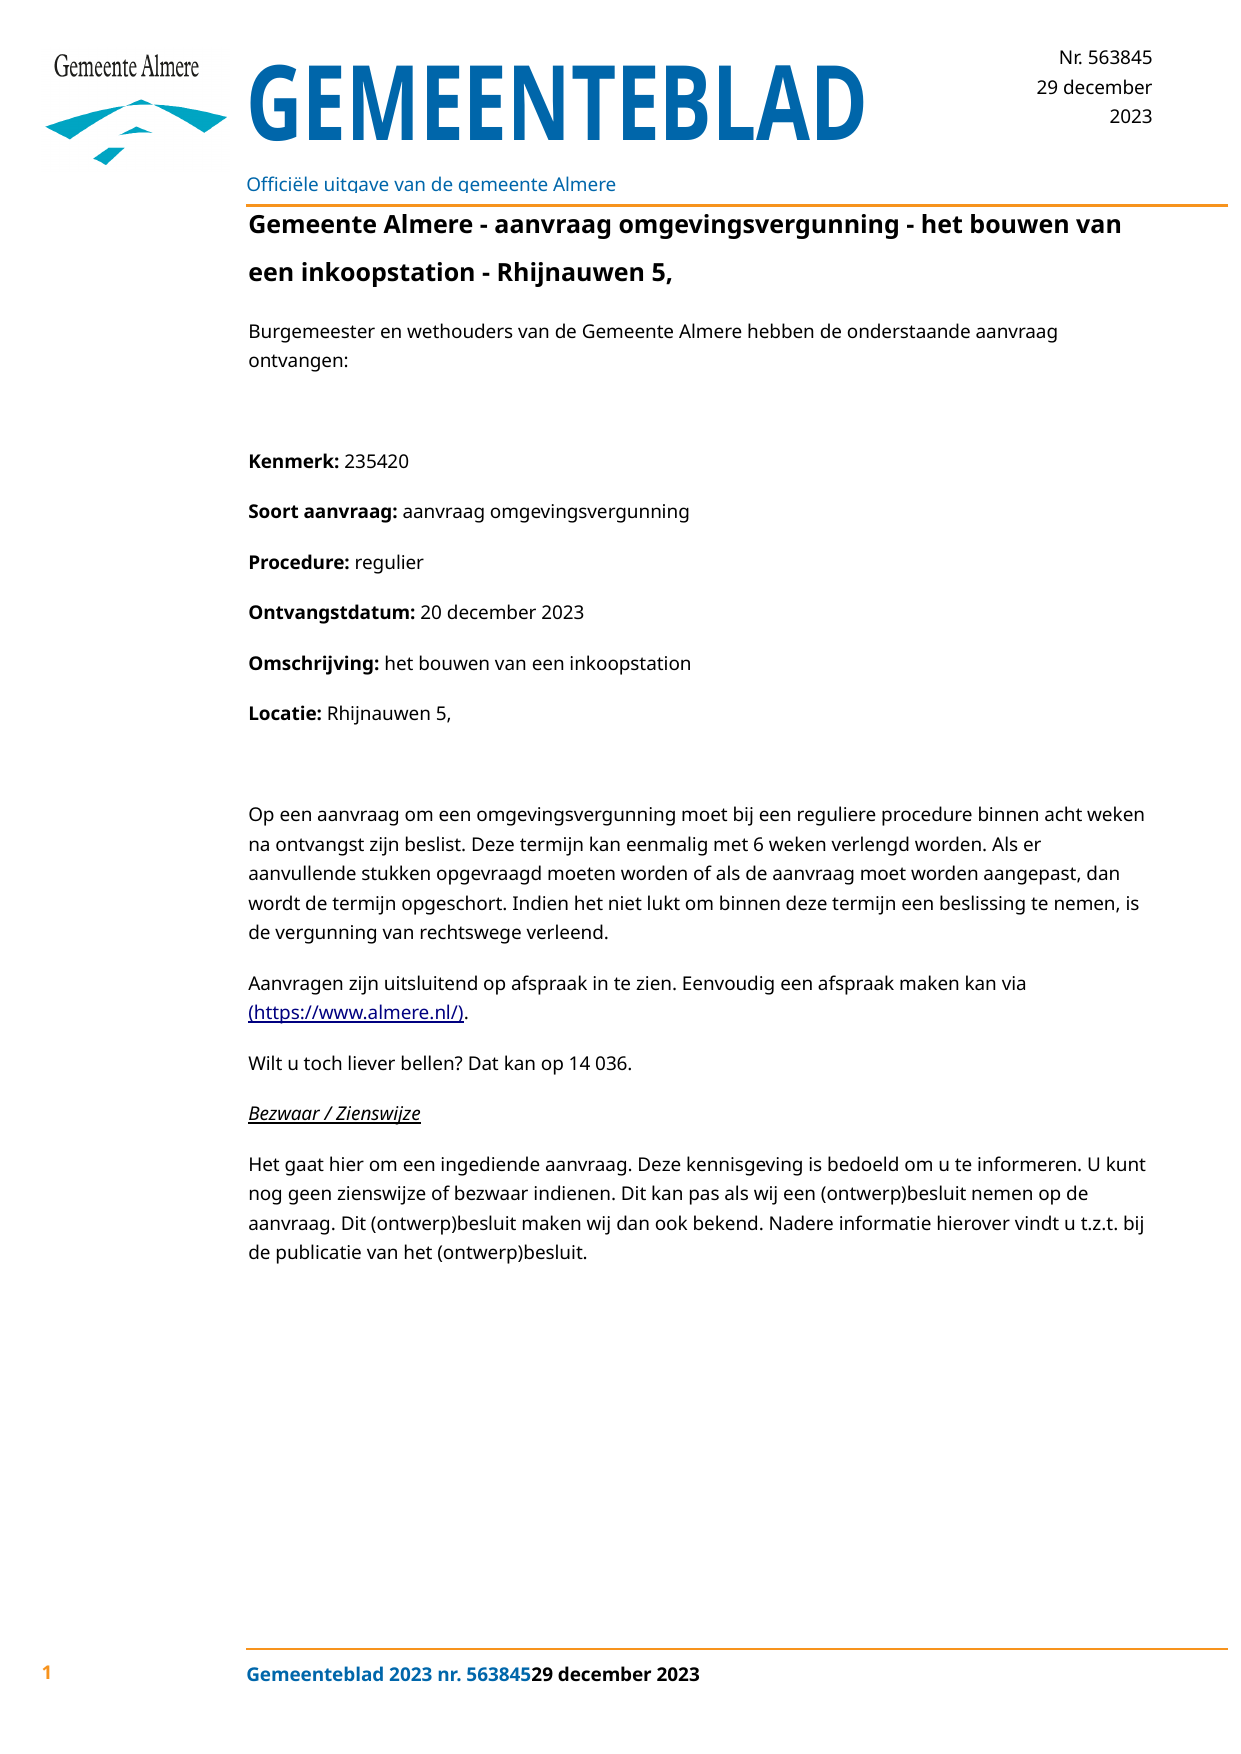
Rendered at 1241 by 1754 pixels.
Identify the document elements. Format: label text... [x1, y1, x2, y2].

text Procedure: regulier [248, 549, 1152, 575]
text Aanvragen zijn uitsluitend op afspraak in te zien. Eenvoudig een afspraak maken kan via (https://www.almere.nl/). [248, 970, 1152, 1025]
text Omschrijving: het bouwen van een inkoopstation [248, 650, 1152, 676]
text Het gaat hier om een ingediende aanvraag. Deze kennisgeving is bedoeld om u te informeren. U kunt nog geen zienswijze of bezwaar indienen. Dit kan pas als wij een (ontwerp)besluit nemen op de aanvraag. Dit (ontwerp)besluit maken wij dan ook bekend. Nadere informatie hierover vindt u t.z.t. bij de publicatie van het (ontwerp)besluit. [248, 1151, 1152, 1265]
text Wilt u toch liever bellen? Dat kan op 14 036. [248, 1050, 1152, 1076]
text Locatie: Rhijnauwen 5, [248, 700, 1152, 726]
picture [41, 47, 231, 172]
text Gemeente Almere - aanvraag omgevingsvergunning - het bouwen van een inkoopstation - Rhijnauwen 5, [248, 207, 1152, 288]
text Bezwaar / Zienswijze [248, 1100, 1152, 1126]
text Burgemeester en wethouders van de Gemeente Almere hebben de onderstaande aanvraag ontvangen: [248, 318, 1152, 373]
text Soort aanvraag: aanvraag omgevingsvergunning [248, 499, 1152, 524]
text Op een aanvraag om een omgevingsvergunning moet bij een reguliere procedure binnen acht weken na ontvangst zijn beslist. Deze termijn kan eenmalig met 6 weken verlengd worden. Als er aanvullende stukken opgevraagd moeten worden of als de aanvraag moet worden aangepast, dan wordt de termijn opgeschort. Indien het niet lukt om binnen deze termijn een beslissing te nemen, is de vergunning van rechtswege verleend. [248, 801, 1152, 945]
text Kenmerk: 235420 [248, 448, 1152, 474]
text Ontvangstdatum: 20 december 2023 [248, 599, 1152, 625]
